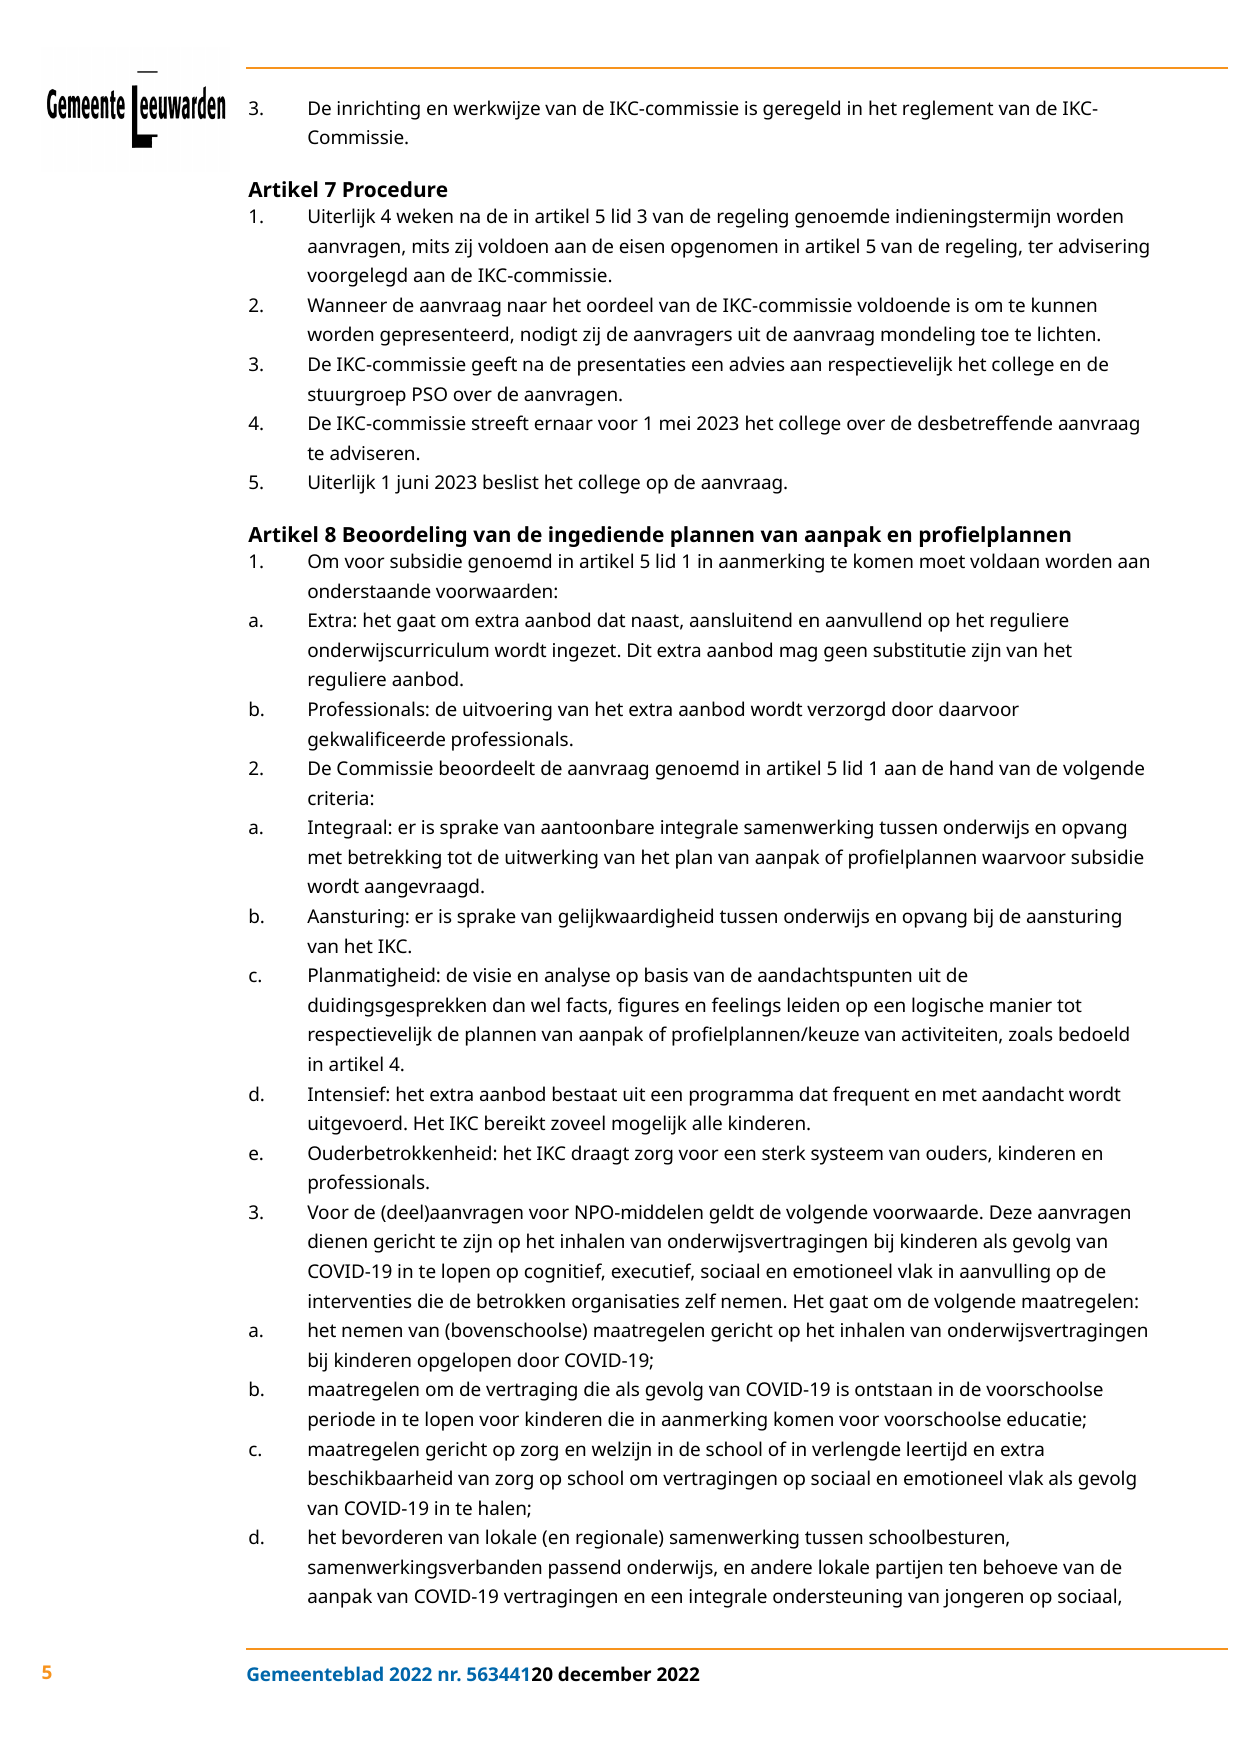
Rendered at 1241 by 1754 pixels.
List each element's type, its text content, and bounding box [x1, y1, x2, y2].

list Uiterlijk 4 weken na de in artikel 5 lid 3 van de regeling genoemde indieningstermijn worden aanvragen, mits zij voldoen aan de eisen opgenomen in artikel 5 van de regeling, ter advisering voorgelegd aan de IKC-commissie. [248, 203, 1152, 288]
picture [41, 47, 231, 172]
list Uiterlijk 1 juni 2023 beslist het college op de aanvraag. [248, 469, 1152, 495]
list Wanneer de aanvraag naar het oordeel van de IKC-commissie voldoende is om te kunnen worden gepresenteerd, nodigt zij de aanvragers uit de aanvraag mondeling toe te lichten. [248, 292, 1152, 347]
list De Commissie beoordeelt de aanvraag genoemd in artikel 5 lid 1 aan de hand van de volgende criteria: [248, 755, 1152, 811]
list Om voor subsidie genoemd in artikel 5 lid 1 in aanmerking te komen moet voldaan worden aan onderstaande voorwaarden: [248, 548, 1152, 604]
list Professionals: de uitvoering van het extra aanbod wordt verzorgd door daarvoor gekwalificeerde professionals. [248, 696, 1152, 752]
list De IKC-commissie streeft ernaar voor 1 mei 2023 het college over de desbetreffende aanvraag te adviseren. [248, 410, 1152, 466]
list het nemen van (bovenschoolse) maatregelen gericht op het inhalen van onderwijsvertragingen bij kinderen opgelopen door COVID-19; [248, 1317, 1152, 1373]
text Artikel 7 Procedure [248, 175, 1152, 203]
text Artikel 8 Beoordeling van de ingediende plannen van aanpak en profielplannen [248, 520, 1152, 548]
list Integraal: er is sprake van aantoonbare integrale samenwerking tussen onderwijs en opvang met betrekking tot de uitwerking van het plan van aanpak of profielplannen waarvoor subsidie wordt aangevraagd. [248, 814, 1152, 899]
list maatregelen om de vertraging die als gevolg van COVID-19 is ontstaan in de voorschoolse periode in te lopen voor kinderen die in aanmerking komen voor voorschoolse educatie; [248, 1377, 1152, 1432]
list het bevorderen van lokale (en regionale) samenwerking tussen schoolbesturen, samenwerkingsverbanden passend onderwijs, en andere lokale partijen ten behoeve van de aanpak van COVID-19 vertragingen en een integrale ondersteuning van jongeren op sociaal, [248, 1524, 1152, 1609]
list Voor de (deel)aanvragen voor NPO-middelen geldt de volgende voorwaarde. Deze aanvragen dienen gericht te zijn op het inhalen van onderwijsvertragingen bij kinderen als gevolg van COVID-19 in te lopen op cognitief, executief, sociaal en emotioneel vlak in aanvulling op de interventies die de betrokken organisaties zelf nemen. Het gaat om de volgende maatregelen: [248, 1199, 1152, 1314]
list Aansturing: er is sprake van gelijkwaardigheid tussen onderwijs en opvang bij de aansturing van het IKC. [248, 903, 1152, 959]
list Ouderbetrokkenheid: het IKC draagt zorg voor een sterk systeem van ouders, kinderen en professionals. [248, 1140, 1152, 1195]
list Intensief: het extra aanbod bestaat uit een programma dat frequent en met aandacht wordt uitgevoerd. Het IKC bereikt zoveel mogelijk alle kinderen. [248, 1081, 1152, 1136]
list maatregelen gericht op zorg en welzijn in de school of in verlengde leertijd en extra beschikbaarheid van zorg op school om vertragingen op sociaal en emotioneel vlak als gevolg van COVID-19 in te halen; [248, 1436, 1152, 1521]
list De IKC-commissie geeft na de presentaties een advies aan respectievelijk het college en de stuurgroep PSO over de aanvragen. [248, 351, 1152, 406]
list De inrichting en werkwijze van de IKC-commissie is geregeld in het reglement van de IKC-Commissie. [248, 95, 1152, 150]
list Planmatigheid: de visie en analyse op basis van de aandachtspunten uit de duidingsgesprekken dan wel facts, figures en feelings leiden op een logische manier tot respectievelijk de plannen van aanpak of profielplannen/keuze van activiteiten, zoals bedoeld in artikel 4. [248, 962, 1152, 1077]
list Extra: het gaat om extra aanbod dat naast, aansluitend en aanvullend op het reguliere onderwijscurriculum wordt ingezet. Dit extra aanbod mag geen substitutie zijn van het reguliere aanbod. [248, 607, 1152, 692]
